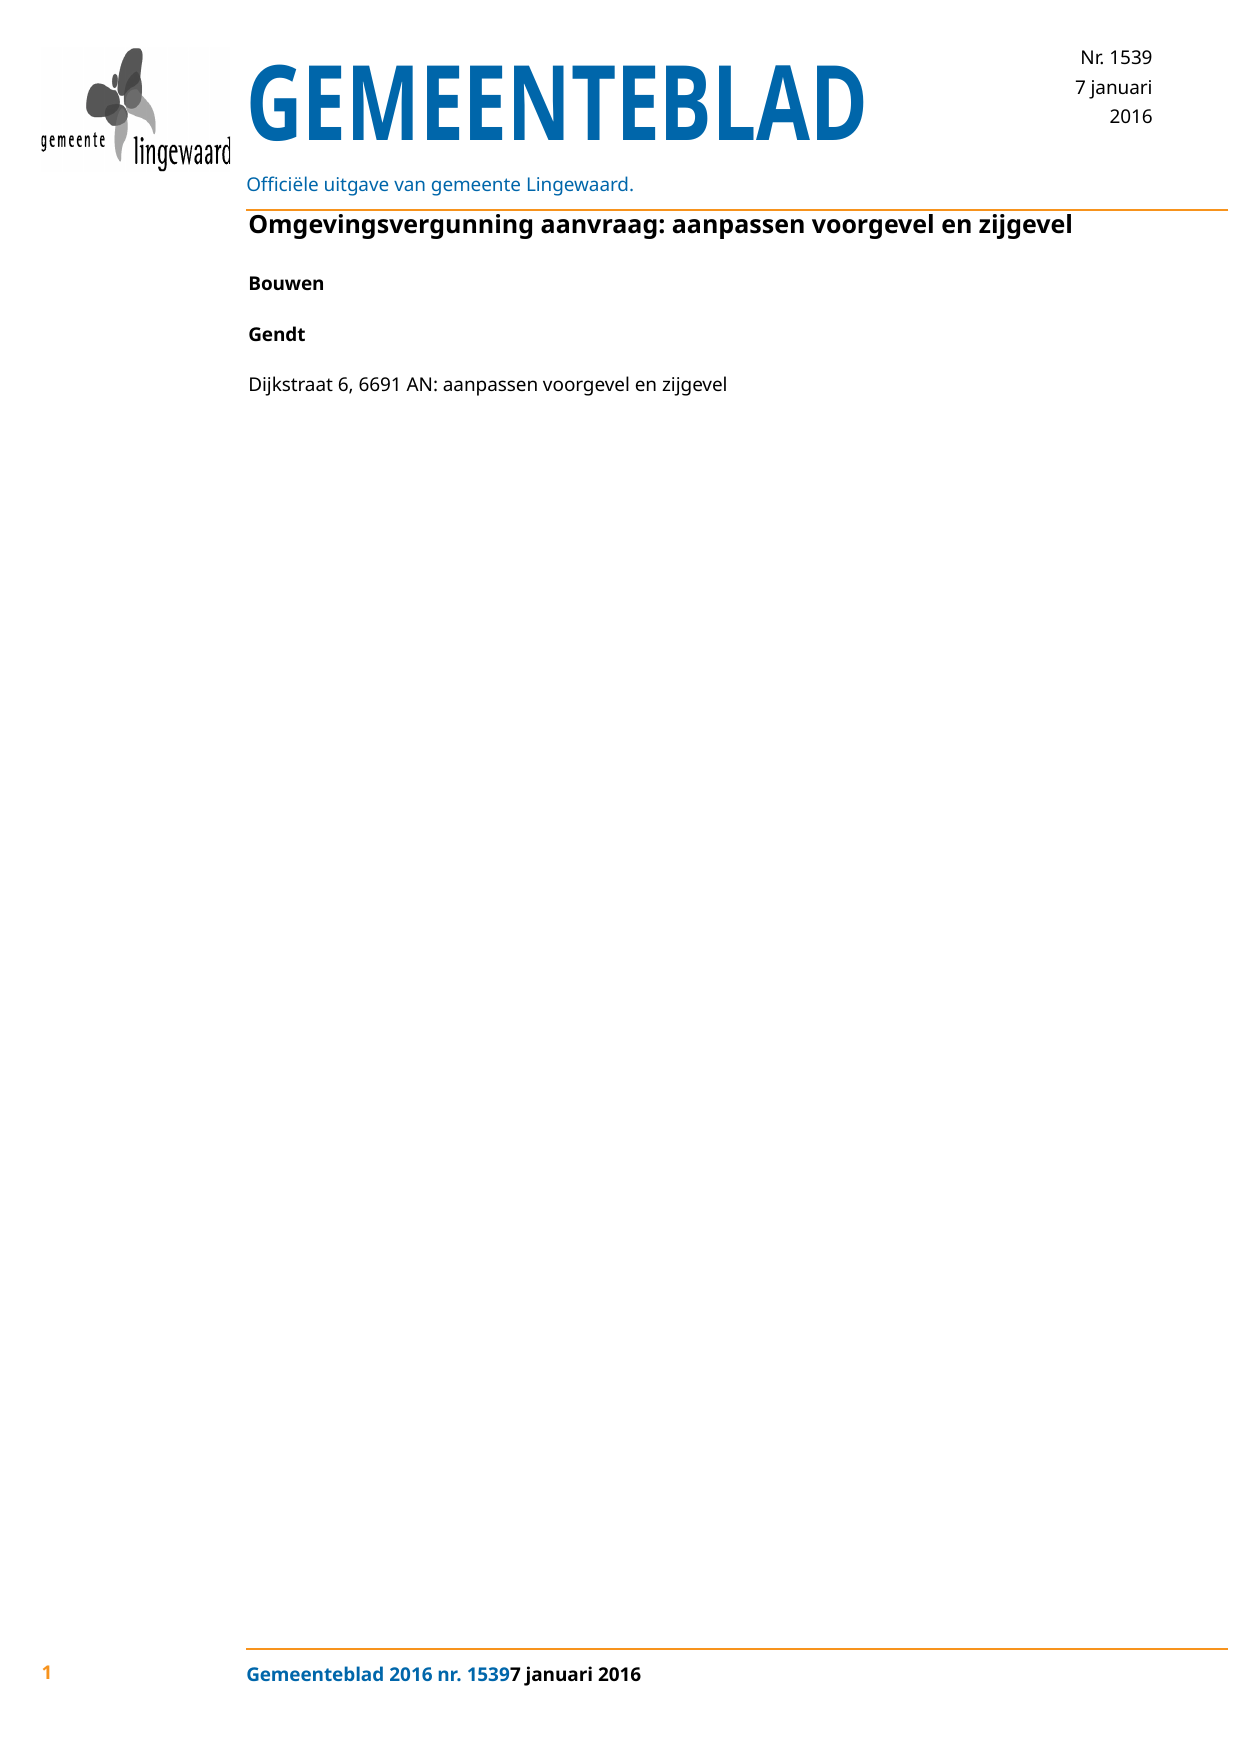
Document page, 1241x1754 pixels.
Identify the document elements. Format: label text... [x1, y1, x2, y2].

text Omgevingsvergunning aanvraag: aanpassen voorgevel en zijgevel [248, 211, 1152, 241]
text Bouwen [248, 270, 1152, 296]
picture [41, 47, 231, 172]
text Dijkstraat 6, 6691 AN: aanpassen voorgevel en zijgevel [248, 371, 1152, 397]
text Gendt [248, 321, 1152, 346]
